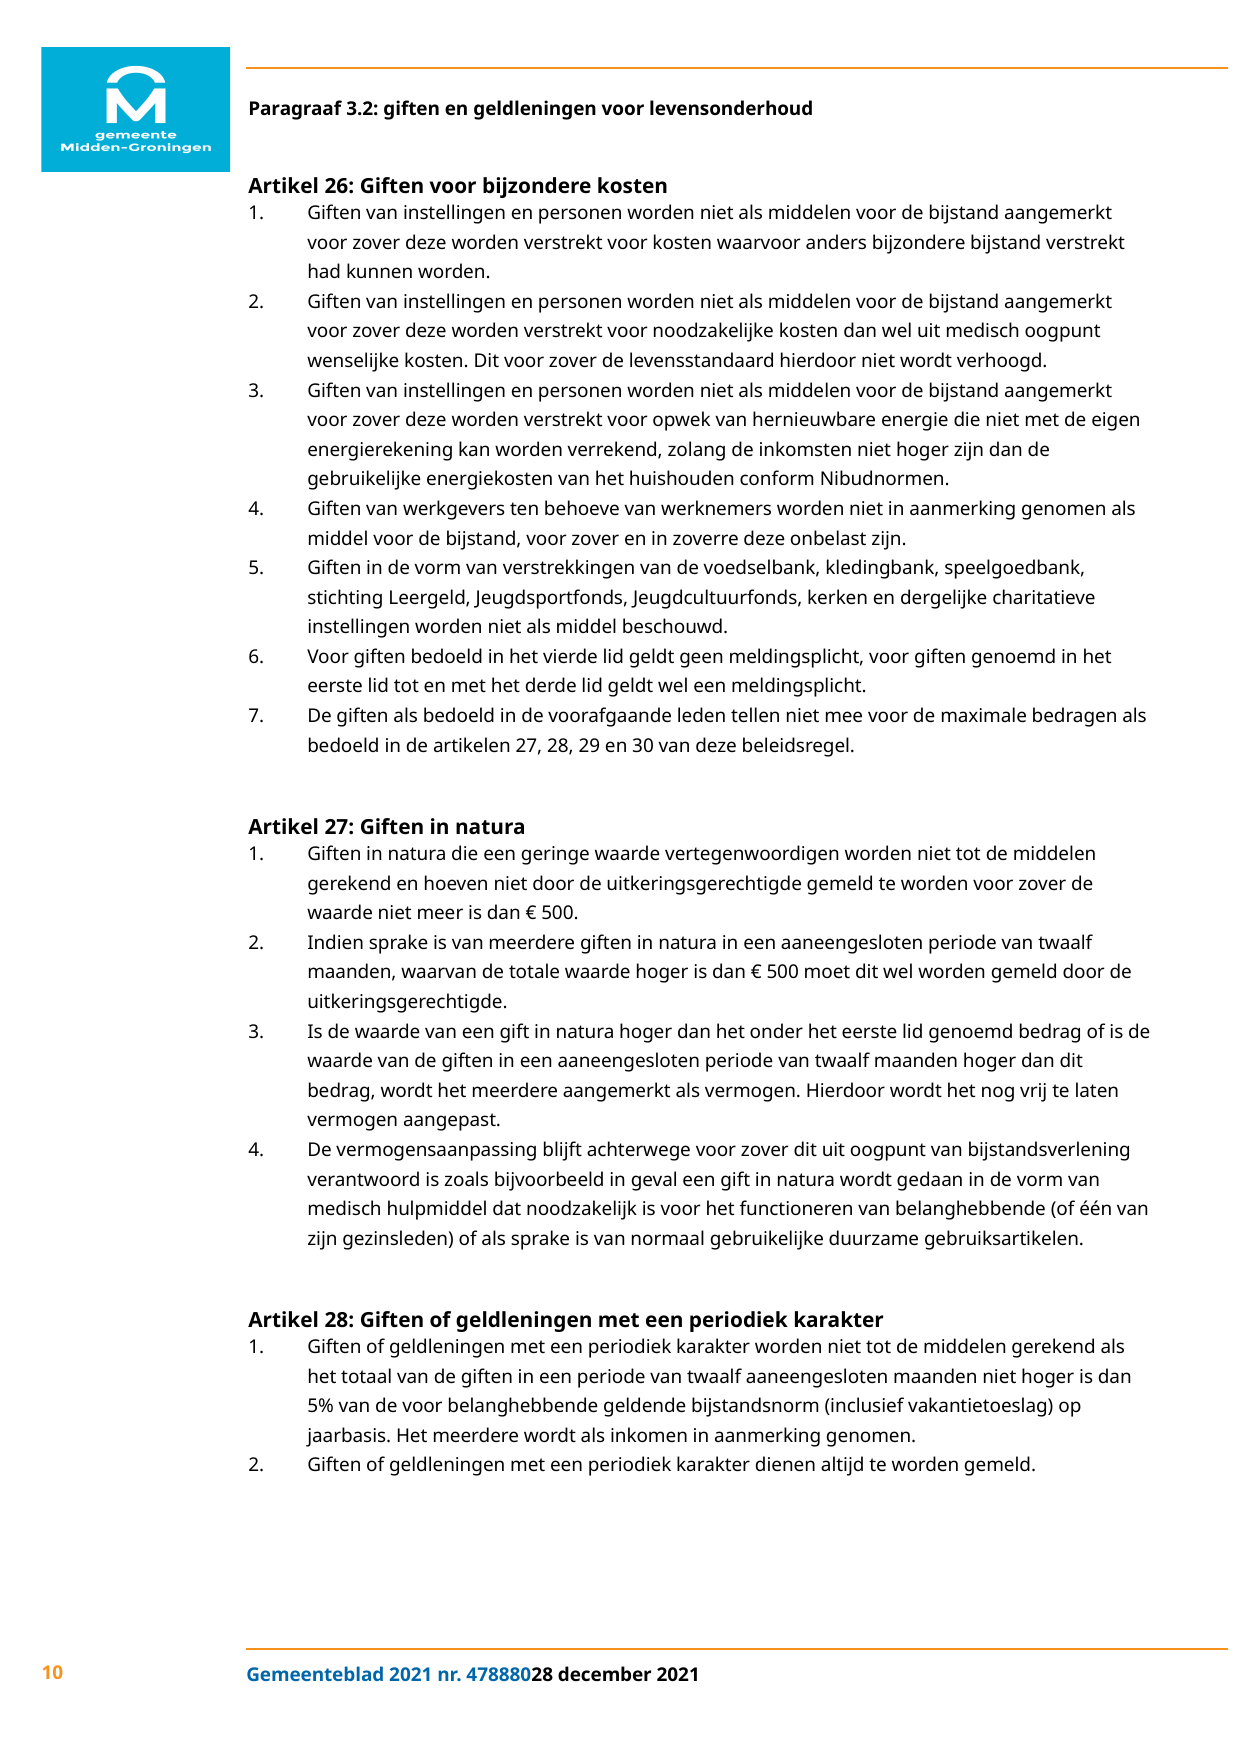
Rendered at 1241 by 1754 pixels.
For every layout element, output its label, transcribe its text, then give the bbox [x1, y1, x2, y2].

picture [107, 89, 165, 122]
text Artikel 26: Giften voor bijzondere kosten [248, 171, 1152, 199]
list Giften in de vorm van verstrekkingen van de voedselbank, kledingbank, speelgoedbank, stichting Leergeld, Jeugdsportfonds, Jeugdcultuurfonds, kerken en dergelijke charitatieve instellingen worden niet als middel beschouwd. [248, 554, 1152, 639]
list Giften van instellingen en personen worden niet als middelen voor de bijstand aangemerkt voor zover deze worden verstrekt voor kosten waarvoor anders bijzondere bijstand verstrekt had kunnen worden. [248, 199, 1152, 284]
list Giften van werkgevers ten behoeve van werknemers worden niet in aanmerking genomen als middel voor de bijstand, voor zover en in zoverre deze onbelast zijn. [248, 495, 1152, 551]
list Giften van instellingen en personen worden niet als middelen voor de bijstand aangemerkt voor zover deze worden verstrekt voor opwek van hernieuwbare energie die niet met de eigen energierekening kan worden verrekend, zolang de inkomsten niet hoger zijn dan de gebruikelijke energiekosten van het huishouden conform Nibudnormen. [248, 377, 1152, 491]
picture [108, 66, 164, 82]
list Giften of geldleningen met een periodiek karakter worden niet tot de middelen gerekend als het totaal van de giften in een periode van twaalf aaneengesloten maanden niet hoger is dan 5% van de voor belanghebbende geldende bijstandsnorm (inclusief vakantietoeslag) op jaarbasis. Het meerdere wordt als inkomen in aanmerking genomen. [248, 1333, 1152, 1448]
list De vermogensaanpassing blijft achterwege voor zover dit uit oogpunt van bijstandsverlening verantwoord is zoals bijvoorbeeld in geval een gift in natura wordt gedaan in de vorm van medisch hulpmiddel dat noodzakelijk is voor het functioneren van belanghebbende (of één van zijn gezinsleden) of als sprake is van normaal gebruikelijke duurzame gebruiksartikelen. [248, 1136, 1152, 1251]
list Indien sprake is van meerdere giften in natura in een aaneengesloten periode van twaalf maanden, waarvan de totale waarde hoger is dan € 500 moet dit wel worden gemeld door de uitkeringsgerechtigde. [248, 929, 1152, 1014]
list Giften in natura die een geringe waarde vertegenwoordigen worden niet tot de middelen gerekend en hoeven niet door de uitkeringsgerechtigde gemeld te worden voor zover de waarde niet meer is dan € 500. [248, 840, 1152, 925]
list Giften van instellingen en personen worden niet als middelen voor de bijstand aangemerkt voor zover deze worden verstrekt voor noodzakelijke kosten dan wel uit medisch oogpunt wenselijke kosten. Dit voor zover de levensstandaard hierdoor niet wordt verhoogd. [248, 288, 1152, 373]
picture [184, 146, 190, 153]
text Artikel 27: Giften in natura [248, 812, 1152, 840]
list De giften als bedoeld in de voorafgaande leden tellen niet mee voor de maximale bedragen als bedoeld in de artikelen 27, 28, 29 en 30 van deze beleidsregel. [248, 702, 1152, 758]
list Giften of geldleningen met een periodiek karakter dienen altijd te worden gemeld. [248, 1452, 1152, 1477]
list Voor giften bedoeld in het vierde lid geldt geen meldingsplicht, voor giften genoemd in het eerste lid tot en met het derde lid geldt wel een meldingsplicht. [248, 643, 1152, 698]
text Paragraaf 3.2: giften en geldleningen voor levensonderhoud [248, 95, 1152, 121]
text Artikel 28: Giften of geldleningen met een periodiek karakter [248, 1305, 1152, 1333]
list Is de waarde van een gift in natura hoger dan het onder het eerste lid genoemd bedrag of is de waarde van de giften in een aaneengesloten periode van twaalf maanden hoger dan dit bedrag, wordt het meerdere aangemerkt als vermogen. Hierdoor wordt het nog vrij te laten vermogen aangepast. [248, 1018, 1152, 1132]
